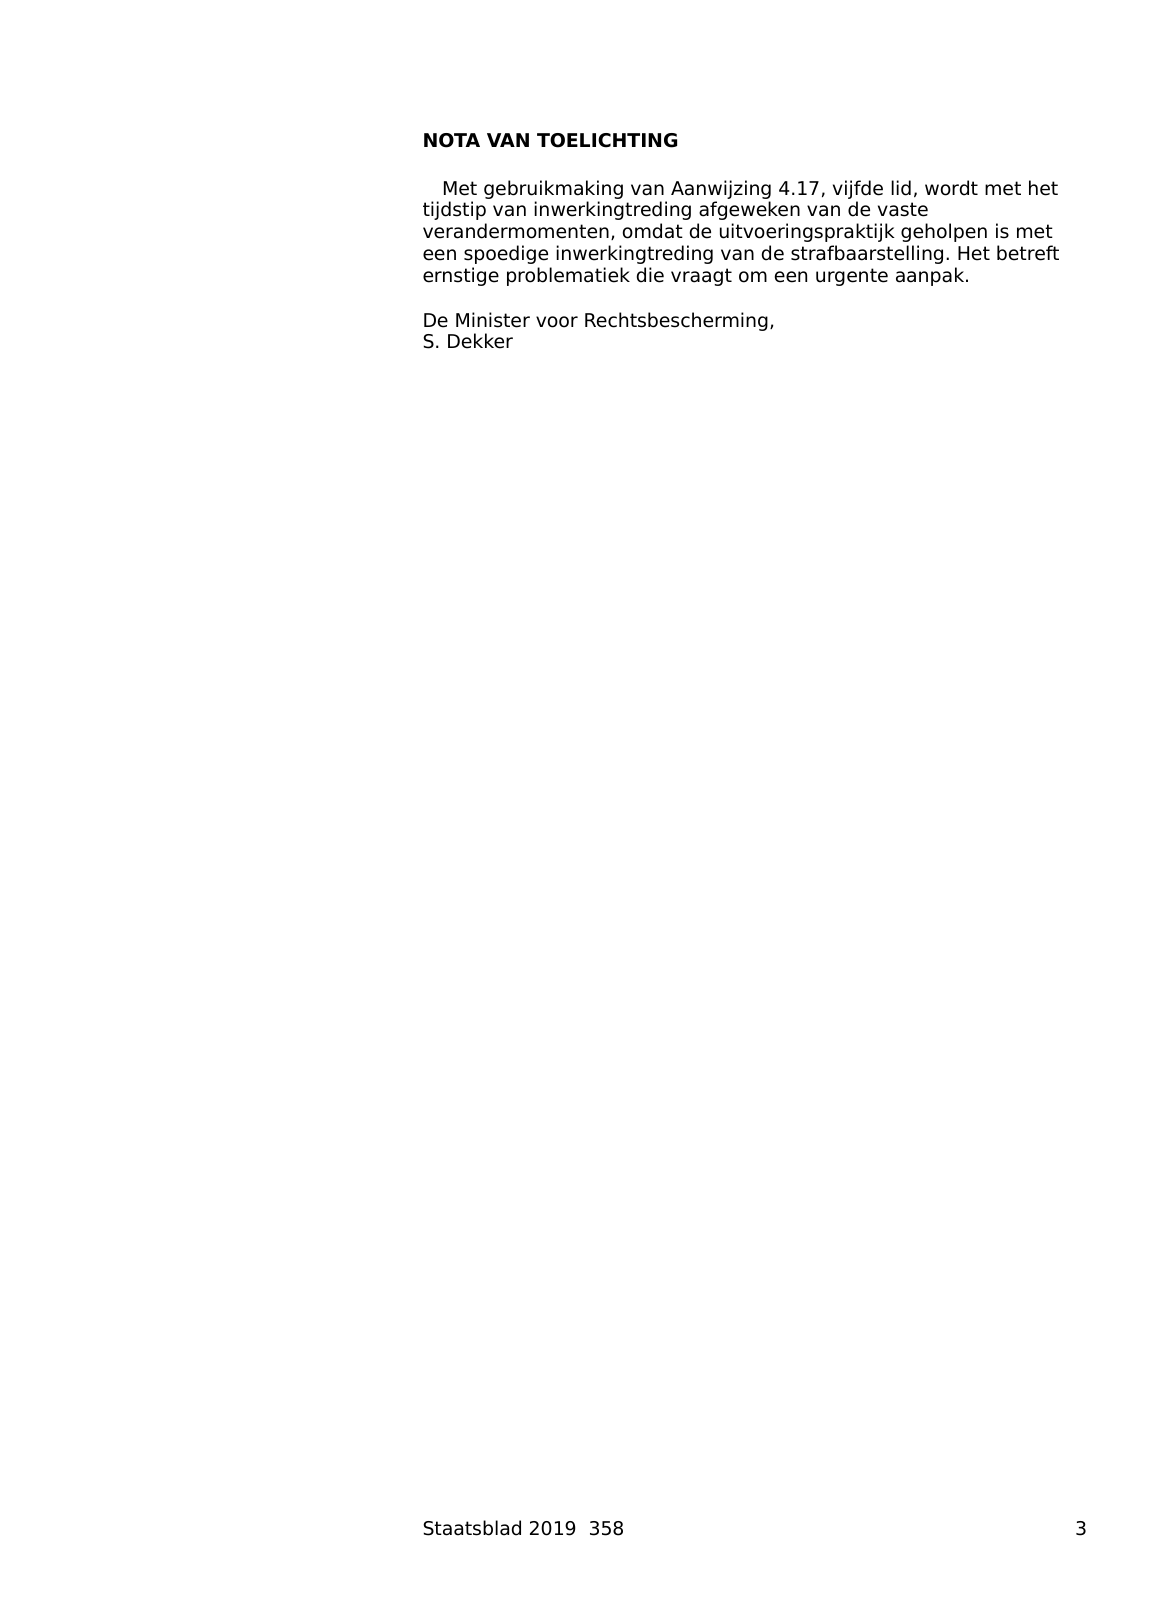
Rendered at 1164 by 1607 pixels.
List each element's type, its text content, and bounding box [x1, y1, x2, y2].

text De Minister voor Rechtsbescherming, S. Dekker [422, 309, 1087, 353]
text Met gebruikmaking van Aanwijzing 4.17, vijfde lid, wordt met het tijdstip van inwerkingtreding afgeweken van de vaste verandermomenten, omdat de uitvoeringspraktijk geholpen is met een spoedige inwerkingtreding van de strafbaarstelling. Het betreft ernstige problematiek die vraagt om een urgente aanpak. [422, 177, 1087, 287]
subtitle NOTA VAN TOELICHTING [422, 130, 1087, 152]
